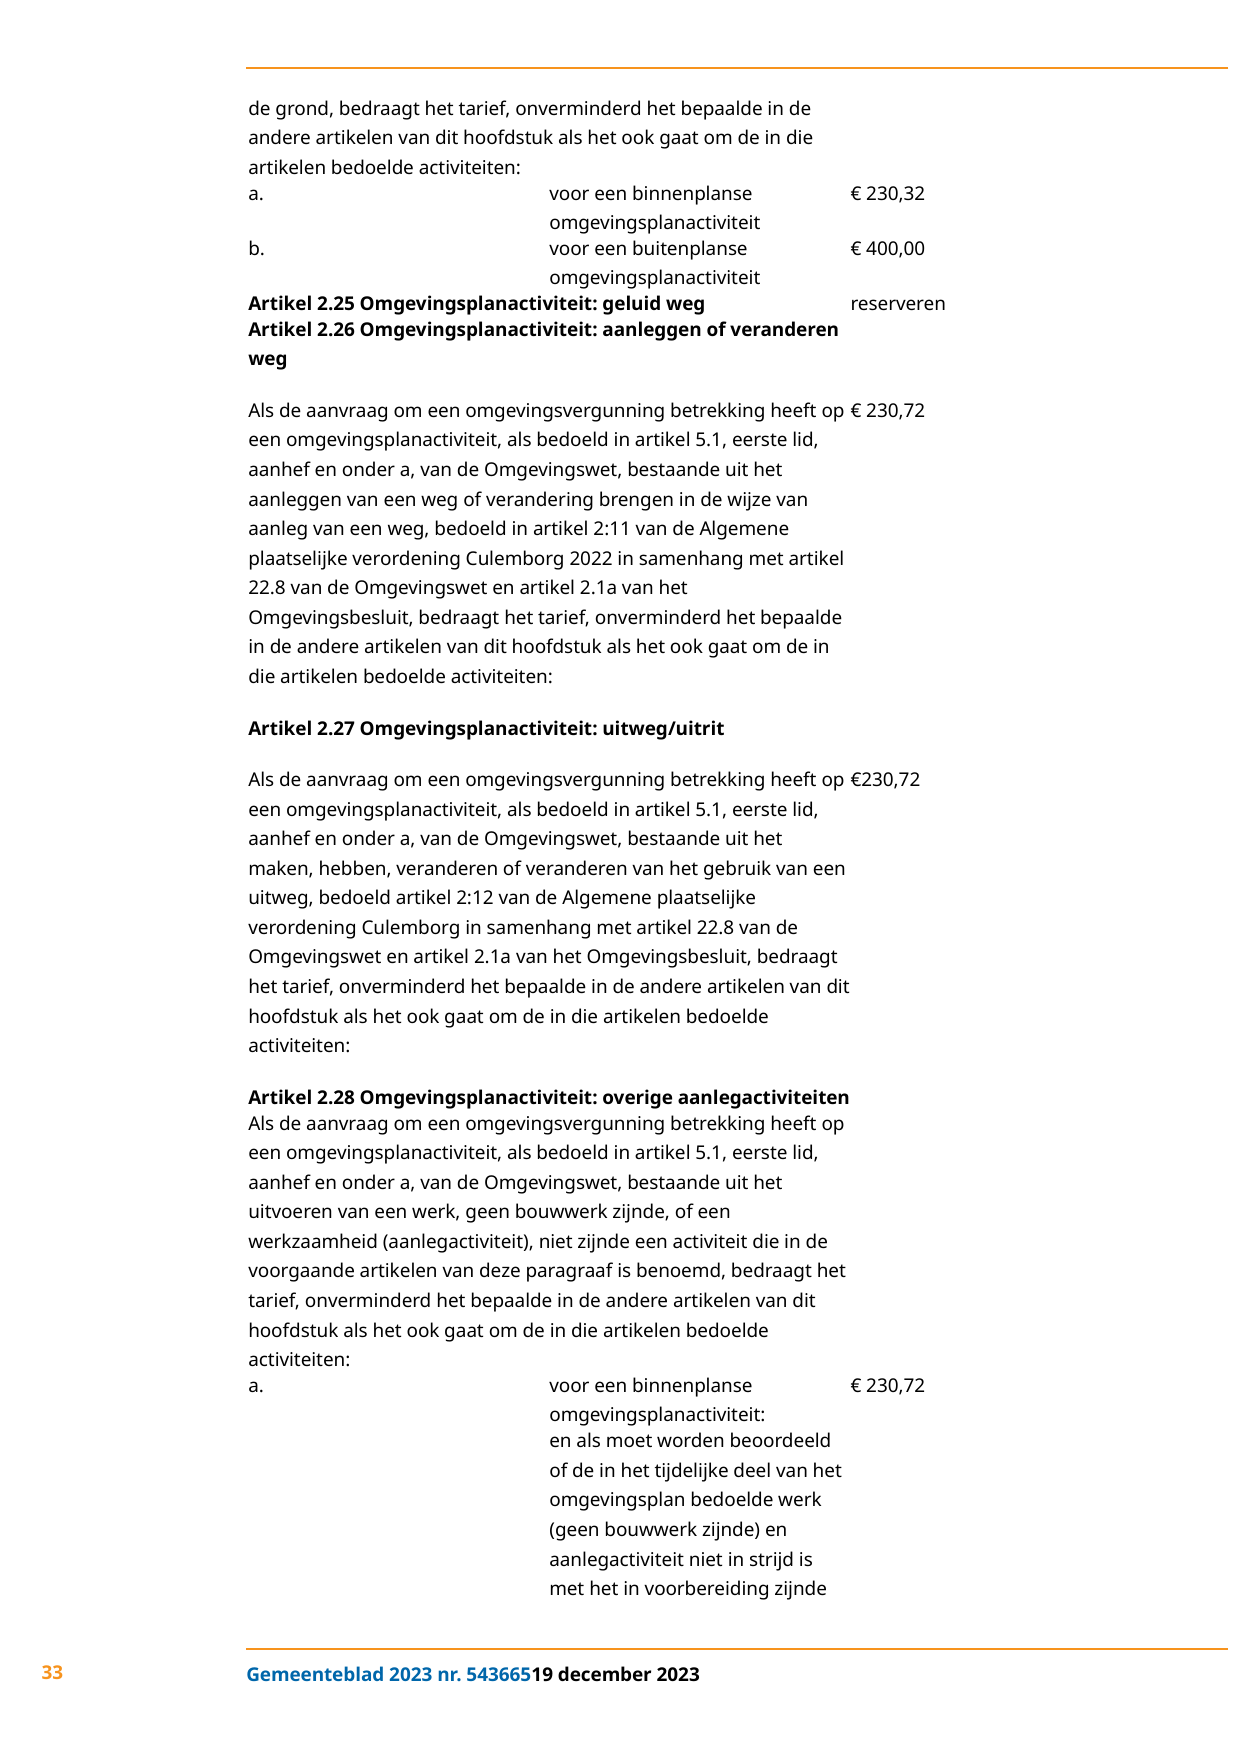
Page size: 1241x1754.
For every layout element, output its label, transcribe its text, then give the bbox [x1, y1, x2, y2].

table_cell [248, 1058, 850, 1084]
picture [41, 47, 231, 172]
table_cell [850, 741, 1152, 766]
table_cell voor een binnenplanse omgevingsplanactiviteit: [549, 1372, 850, 1427]
table_cell [248, 1428, 549, 1601]
table_cell € 230,32 [850, 180, 1152, 235]
table_cell € 400,00 [850, 235, 1152, 290]
table_cell [850, 371, 1152, 397]
table_cell [850, 1084, 1152, 1110]
table_cell [850, 1110, 1152, 1372]
table_cell € 230,72 [850, 397, 1152, 689]
table_cell Artikel 2.26 Omgevingsplanactiviteit: aanleggen of veranderen weg [248, 316, 850, 371]
table_cell [248, 689, 850, 715]
table_cell en als moet worden beoordeeld of de in het tijdelijke deel van het omgevingsplan bedoelde werk (geen bouwwerk zijnde) en aanlegactiviteit niet in strijd is met het in voorbereiding zijnde [549, 1428, 850, 1601]
table_cell b. [248, 235, 549, 290]
table_cell Als de aanvraag om een omgevingsvergunning betrekking heeft op een omgevingsplanactiviteit, als bedoeld in artikel 5.1, eerste lid, aanhef en onder a, van de Omgevingswet, bestaande uit het aanleggen van een weg of verandering brengen in de wijze van aanleg van een weg, bedoeld in artikel 2:11 van de Algemene plaatselijke verordening Culemborg 2022 in samenhang met artikel 22.8 van de Omgevingswet en artikel 2.1a van het Omgevingsbesluit, bedraagt het tarief, onverminderd het bepaalde in de andere artikelen van dit hoofdstuk als het ook gaat om de in die artikelen bedoelde activiteiten: [248, 397, 850, 689]
table_cell a. [248, 180, 549, 235]
table_cell Als de aanvraag om een omgevingsvergunning betrekking heeft op een omgevingsplanactiviteit, als bedoeld in artikel 5.1, eerste lid, aanhef en onder a, van de Omgevingswet, bestaande uit het maken, hebben, veranderen of veranderen van het gebruik van een uitweg, bedoeld artikel 2:12 van de Algemene plaatselijke verordening Culemborg in samenhang met artikel 22.8 van de Omgevingswet en artikel 2.1a van het Omgevingsbesluit, bedraagt het tarief, onverminderd het bepaalde in de andere artikelen van dit hoofdstuk als het ook gaat om de in die artikelen bedoelde activiteiten: [248, 766, 850, 1058]
table_cell € 230,72 [850, 1372, 1152, 1427]
table_cell [850, 689, 1152, 715]
table_cell a. [248, 1372, 549, 1427]
table_cell Artikel 2.27 Omgevingsplanactiviteit: uitweg/uitrit [248, 715, 850, 741]
table_cell [850, 1428, 1152, 1601]
table_cell [850, 95, 1152, 180]
table_cell de grond, bedraagt het tarief, onverminderd het bepaalde in de andere artikelen van dit hoofdstuk als het ook gaat om de in die artikelen bedoelde activiteiten: [248, 95, 850, 180]
table_cell [850, 1058, 1152, 1084]
table_cell voor een binnenplanse omgevingsplanactiviteit [549, 180, 850, 235]
table_cell €230,72 [850, 766, 1152, 1058]
table_cell reserveren [850, 290, 1152, 316]
table_cell Als de aanvraag om een omgevingsvergunning betrekking heeft op een omgevingsplanactiviteit, als bedoeld in artikel 5.1, eerste lid, aanhef en onder a, van de Omgevingswet, bestaande uit het uitvoeren van een werk, geen bouwwerk zijnde, of een werkzaamheid (aanlegactiviteit), niet zijnde een activiteit die in de voorgaande artikelen van deze paragraaf is benoemd, bedraagt het tarief, onverminderd het bepaalde in de andere artikelen van dit hoofdstuk als het ook gaat om de in die artikelen bedoelde activiteiten: [248, 1110, 850, 1372]
table_cell [248, 371, 850, 397]
table_cell [850, 715, 1152, 741]
table_cell [248, 741, 850, 766]
table_cell [850, 316, 1152, 371]
table_cell Artikel 2.28 Omgevingsplanactiviteit: overige aanlegactiviteiten [248, 1084, 850, 1110]
table_cell Artikel 2.25 Omgevingsplanactiviteit: geluid weg [248, 290, 850, 316]
table_cell voor een buitenplanse omgevingsplanactiviteit [549, 235, 850, 290]
